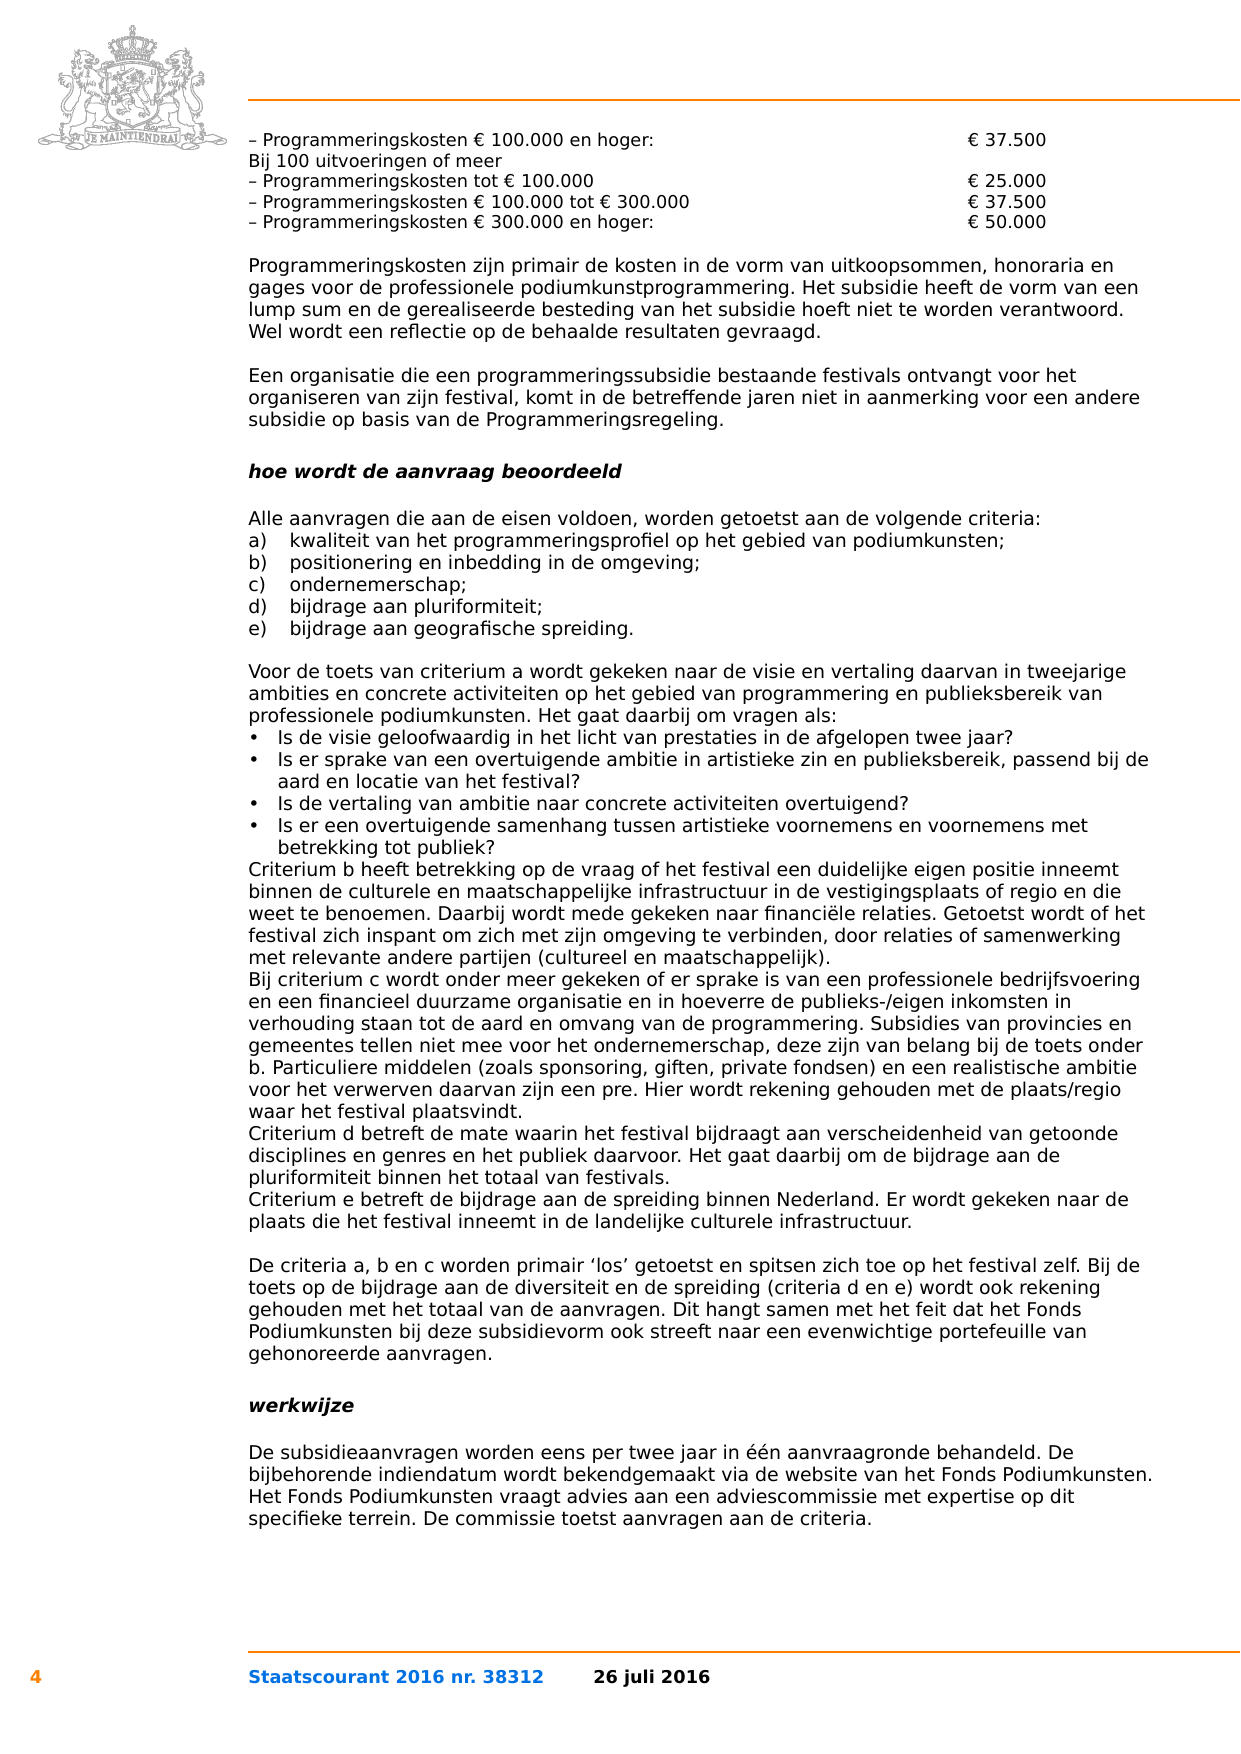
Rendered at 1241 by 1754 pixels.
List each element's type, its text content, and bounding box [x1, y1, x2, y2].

text Bij criterium c wordt onder meer gekeken of er sprake is van een professionele bedrijfsvoering en een financieel duurzame organisatie en in hoeverre de publieks-/eigen inkomsten in verhouding staan tot de aard en omvang van de programmering. Subsidies van provincies en gemeentes tellen niet mee voor het ondernemerschap, deze zijn van belang bij de toets onder b. Particuliere middelen (zoals sponsoring, giften, private fondsen) en een realistische ambitie voor het verwerven daarvan zijn een pre. Hier wordt rekening gehouden met de plaats/regio waar het festival plaatsvindt. [248, 969, 1163, 1123]
text a) kwaliteit van het programmeringsprofiel op het gebied van podiumkunsten; [248, 529, 1163, 552]
text • Is de visie geloofwaardig in het licht van prestaties in de afgelopen twee jaar? [248, 727, 1163, 749]
text Programmeringskosten zijn primair de kosten in de vorm van uitkoopsommen, honoraria en gages voor de professionele podiumkunstprogrammering. Het subsidie heeft de vorm van een lump sum en de gerealiseerde besteding van het subsidie hoeft niet te worden verantwoord. Wel wordt een reflectie op de behaalde resultaten gevraagd. [248, 255, 1163, 343]
table_cell € 37.500 [962, 192, 1163, 212]
text Criterium d betreft de mate waarin het festival bijdraagt aan verscheidenheid van getoonde disciplines en genres en het publiek daarvoor. Het gaat daarbij om de bijdrage aan de pluriformiteit binnen het totaal van festivals. [248, 1123, 1163, 1189]
subtitle hoe wordt de aanvraag beoordeeld [248, 461, 1163, 483]
text De subsidieaanvragen worden eens per twee jaar in één aanvraagronde behandeld. De bijbehorende indiendatum wordt bekendgemaakt via de website van het Fonds Podiumkunsten. Het Fonds Podiumkunsten vraagt advies aan een adviescommissie met expertise op dit specifieke terrein. De commissie toetst aanvragen aan de criteria. [248, 1442, 1163, 1529]
table_cell – Programmeringskosten € 100.000 en hoger: [248, 130, 962, 151]
text e) bijdrage aan geografische spreiding. [248, 617, 1163, 639]
text d) bijdrage aan pluriformiteit; [248, 596, 1163, 617]
picture [38, 25, 227, 150]
table_cell – Programmeringskosten € 100.000 tot € 300.000 [248, 192, 962, 212]
table_cell [962, 151, 1163, 171]
table_cell Bij 100 uitvoeringen of meer [248, 151, 962, 171]
table_cell € 50.000 [962, 213, 1163, 233]
text Een organisatie die een programmeringssubsidie bestaande festivals ontvangt voor het organiseren van zijn festival, komt in de betreffende jaren niet in aanmerking voor een andere subsidie op basis van de Programmeringsregeling. [248, 365, 1163, 431]
table_cell € 37.500 [962, 130, 1163, 151]
text • Is de vertaling van ambitie naar concrete activiteiten overtuigend? [248, 793, 1163, 815]
table_cell – Programmeringskosten tot € 100.000 [248, 171, 962, 192]
table_cell € 25.000 [962, 171, 1163, 192]
text c) ondernemerschap; [248, 573, 1163, 596]
text b) positionering en inbedding in de omgeving; [248, 552, 1163, 573]
subtitle werkwijze [248, 1394, 1163, 1417]
text • Is er een overtuigende samenhang tussen artistieke voornemens en voornemens met betrekking tot publiek? [248, 815, 1163, 859]
text Alle aanvragen die aan de eisen voldoen, worden getoetst aan de volgende criteria: [248, 508, 1163, 529]
text Criterium e betreft de bijdrage aan de spreiding binnen Nederland. Er wordt gekeken naar de plaats die het festival inneemt in de landelijke culturele infrastructuur. [248, 1189, 1163, 1233]
text De criteria a, b en c worden primair ‘los’ getoetst en spitsen zich toe op het festival zelf. Bij de toets op de bijdrage aan de diversiteit en de spreiding (criteria d en e) wordt ook rekening gehouden met het totaal van de aanvragen. Dit hangt samen met het feit dat het Fonds Podiumkunsten bij deze subsidievorm ook streeft naar een evenwichtige portefeuille van gehonoreerde aanvragen. [248, 1255, 1163, 1364]
text Voor de toets van criterium a wordt gekeken naar de visie en vertaling daarvan in tweejarige ambities en concrete activiteiten op het gebied van programmering en publieksbereik van professionele podiumkunsten. Het gaat daarbij om vragen als: [248, 661, 1163, 727]
table_cell – Programmeringskosten € 300.000 en hoger: [248, 213, 962, 233]
text Criterium b heeft betrekking op de vraag of het festival een duidelijke eigen positie inneemt binnen de culturele en maatschappelijke infrastructuur in de vestigingsplaats of regio en die weet te benoemen. Daarbij wordt mede gekeken naar financiële relaties. Getoetst wordt of het festival zich inspant om zich met zijn omgeving te verbinden, door relaties of samenwerking met relevante andere partijen (cultureel en maatschappelijk). [248, 859, 1163, 969]
text • Is er sprake van een overtuigende ambitie in artistieke zin en publieksbereik, passend bij de aard en locatie van het festival? [248, 749, 1163, 793]
